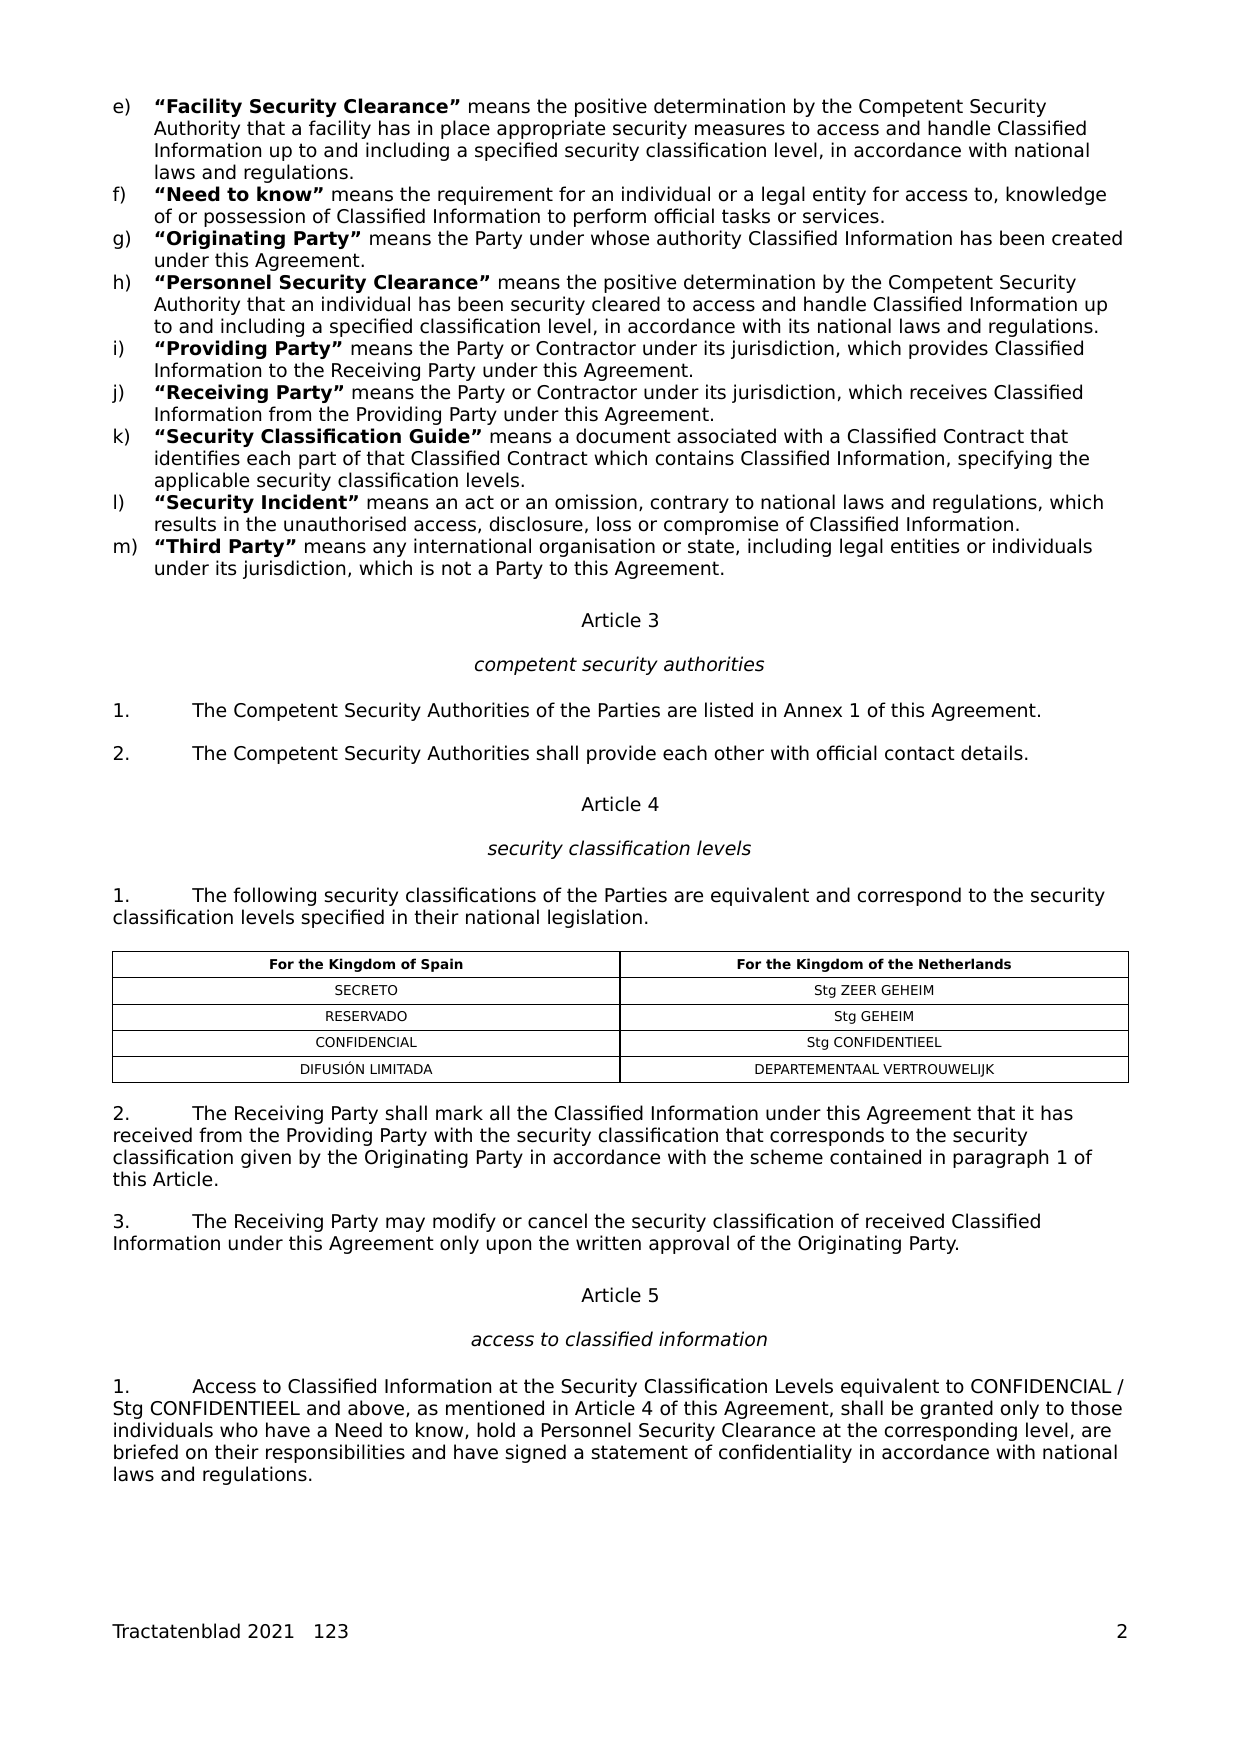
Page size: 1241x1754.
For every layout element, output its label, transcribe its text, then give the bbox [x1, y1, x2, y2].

text h) “Personnel Security Clearance” means the positive determination by the Competent Security Authority that an individual has been security cleared to access and handle Classified Information up to and including a specified classification level, in accordance with its national laws and regulations. [112, 272, 1128, 338]
text 2. The Competent Security Authorities shall provide each other with official contact details. [112, 742, 1128, 764]
table_cell Stg GEHEIM [621, 1005, 1128, 1029]
subtitle Article 3 competent security authorities [112, 609, 1128, 675]
text f) “Need to know” means the requirement for an individual or a legal entity for access to, knowledge of or possession of Classified Information to perform official tasks or services. [112, 184, 1128, 228]
table_cell DEPARTEMENTAAL VERTROUWELIJK [621, 1057, 1128, 1082]
text m) “Third Party” means any international organisation or state, including legal entities or individuals under its jurisdiction, which is not a Party to this Agreement. [112, 536, 1128, 579]
text k) “Security Classification Guide” means a document associated with a Classified Contract that identifies each part of that Classified Contract which contains Classified Information, specifying the applicable security classification levels. [112, 426, 1128, 492]
table_cell DIFUSIÓN LIMITADA [113, 1057, 619, 1082]
table_cell CONFIDENCIAL [113, 1031, 619, 1056]
text g) “Originating Party” means the Party under whose authority Classified Information has been created under this Agreement. [112, 228, 1128, 272]
table_cell SECRETO [113, 978, 619, 1003]
table_header For the Kingdom of Spain [113, 952, 619, 977]
text 2. The Receiving Party shall mark all the Classified Information under this Agreement that it has received from the Providing Party with the security classification that corresponds to the security classification given by the Originating Party in accordance with the scheme contained in paragraph 1 of this Article. [112, 1103, 1128, 1191]
subtitle Article 5 access to classified information [112, 1285, 1128, 1351]
text i) “Providing Party” means the Party or Contractor under its jurisdiction, which provides Classified Information to the Receiving Party under this Agreement. [112, 338, 1128, 382]
subtitle Article 4 security classification levels [112, 794, 1128, 860]
text j) “Receiving Party” means the Party or Contractor under its jurisdiction, which receives Classified Information from the Providing Party under this Agreement. [112, 382, 1128, 426]
text 3. The Receiving Party may modify or cancel the security classification of received Classified Information under this Agreement only upon the written approval of the Originating Party. [112, 1211, 1128, 1255]
text e) “Facility Security Clearance” means the positive determination by the Competent Security Authority that a facility has in place appropriate security measures to access and handle Classified Information up to and including a specified security classification level, in accordance with national laws and regulations. [112, 96, 1128, 184]
table_cell Stg CONFIDENTIEEL [621, 1031, 1128, 1056]
text l) “Security Incident” means an act or an omission, contrary to national laws and regulations, which results in the unauthorised access, disclosure, loss or compromise of Classified Information. [112, 492, 1128, 536]
table_header For the Kingdom of the Netherlands [621, 952, 1128, 977]
text 1. Access to Classified Information at the Security Classification Levels equivalent to CONFIDENCIAL / Stg CONFIDENTIEEL and above, as mentioned in Article 4 of this Agreement, shall be granted only to those individuals who have a Need to know, hold a Personnel Security Clearance at the corresponding level, are briefed on their responsibilities and have signed a statement of confidentiality in accordance with national laws and regulations. [112, 1376, 1128, 1486]
table_cell Stg ZEER GEHEIM [621, 978, 1128, 1003]
text 1. The following security classifications of the Parties are equivalent and correspond to the security classification levels specified in their national legislation. [112, 885, 1128, 929]
text 1. The Competent Security Authorities of the Parties are listed in Annex 1 of this Agreement. [112, 700, 1128, 722]
table_cell RESERVADO [113, 1005, 619, 1029]
